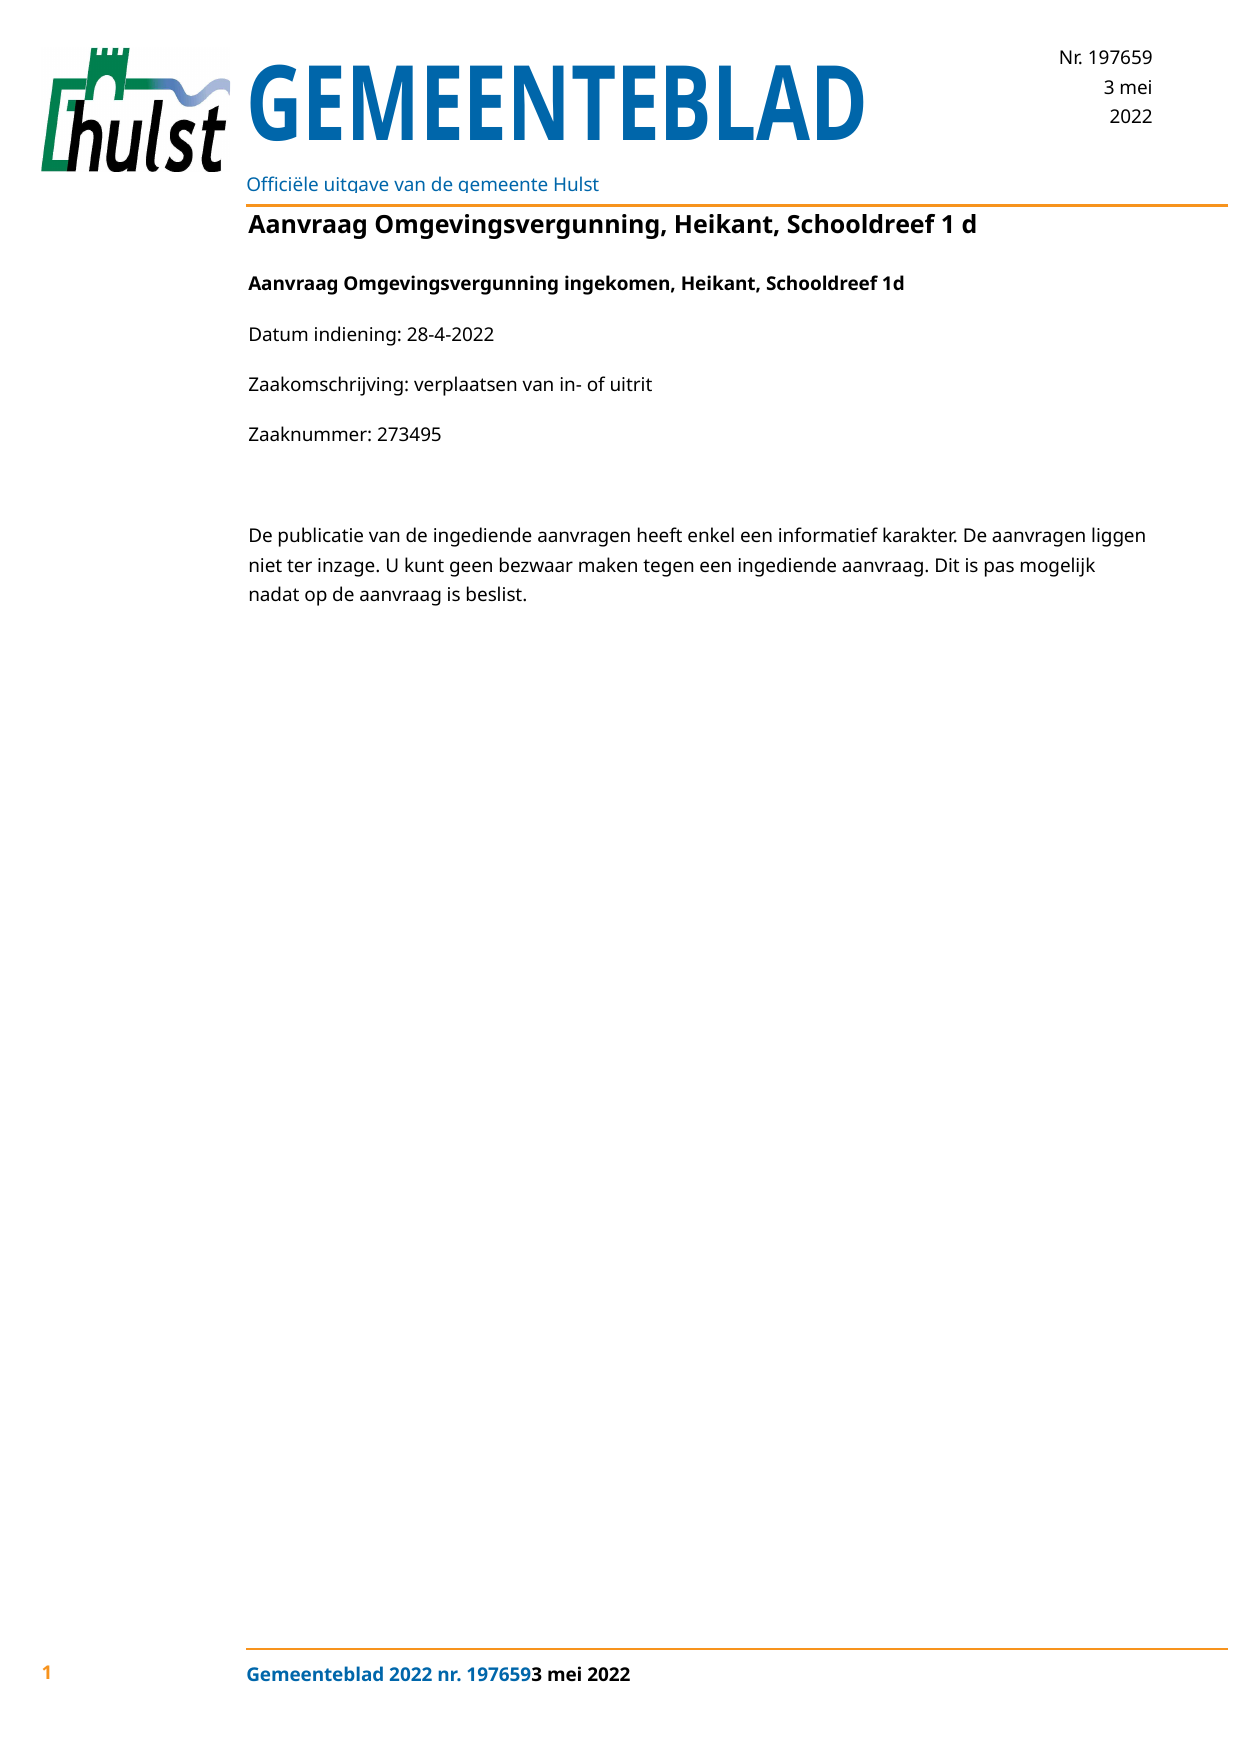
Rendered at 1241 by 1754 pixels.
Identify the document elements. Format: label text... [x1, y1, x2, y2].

text Aanvraag Omgevingsvergunning ingekomen, Heikant, Schooldreef 1d [248, 270, 1152, 296]
text Aanvraag Omgevingsvergunning, Heikant, Schooldreef 1 d [248, 207, 1152, 241]
text Zaaknummer: 273495 [248, 422, 1152, 447]
text Zaakomschrijving: verplaatsen van in- of uitrit [248, 371, 1152, 397]
text Datum indiening: 28-4-2022 [248, 321, 1152, 346]
picture [41, 47, 231, 172]
text De publicatie van de ingediende aanvragen heeft enkel een informatief karakter. De aanvragen liggen niet ter inzage. U kunt geen bezwaar maken tegen een ingediende aanvraag. Dit is pas mogelijk nadat op de aanvraag is beslist. [248, 522, 1152, 607]
